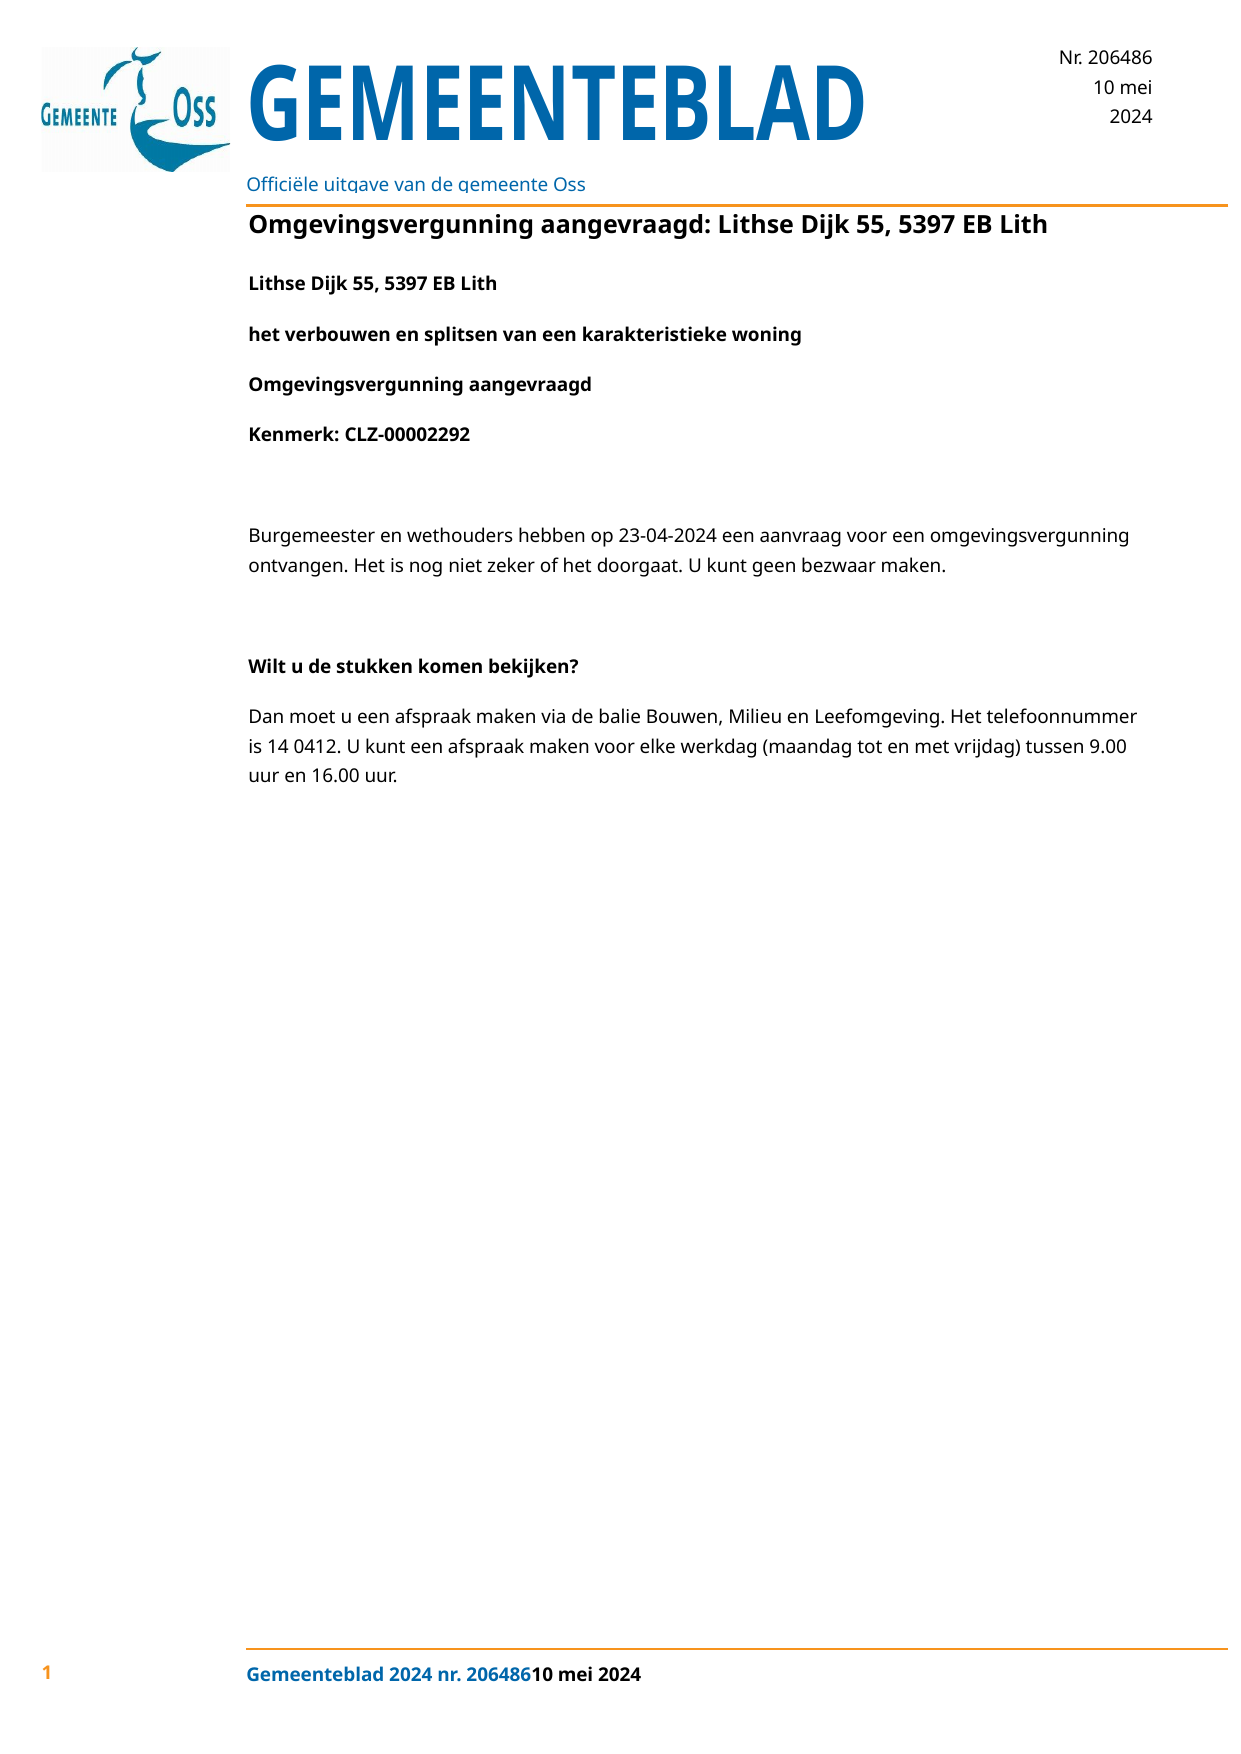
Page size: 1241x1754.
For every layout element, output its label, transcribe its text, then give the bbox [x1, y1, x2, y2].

text Omgevingsvergunning aangevraagd: Lithse Dijk 55, 5397 EB Lith [248, 207, 1152, 241]
text Burgemeester en wethouders hebben op 23-04-2024 een aanvraag voor een omgevingsvergunning ontvangen. Het is nog niet zeker of het doorgaat. U kunt geen bezwaar maken. [248, 522, 1152, 578]
text het verbouwen en splitsen van een karakteristieke woning [248, 321, 1152, 346]
text Kenmerk: CLZ-00002292 [248, 422, 1152, 447]
text Lithse Dijk 55, 5397 EB Lith [248, 270, 1152, 296]
picture [41, 47, 231, 172]
text Dan moet u een afspraak maken via de balie Bouwen, Milieu en Leefomgeving. Het telefoonnummer is 14 0412. U kunt een afspraak maken voor elke werkdag (maandag tot en met vrijdag) tussen 9.00 uur en 16.00 uur. [248, 703, 1152, 788]
text Omgevingsvergunning aangevraagd [248, 371, 1152, 397]
text Wilt u de stukken komen bekijken? [248, 653, 1152, 678]
